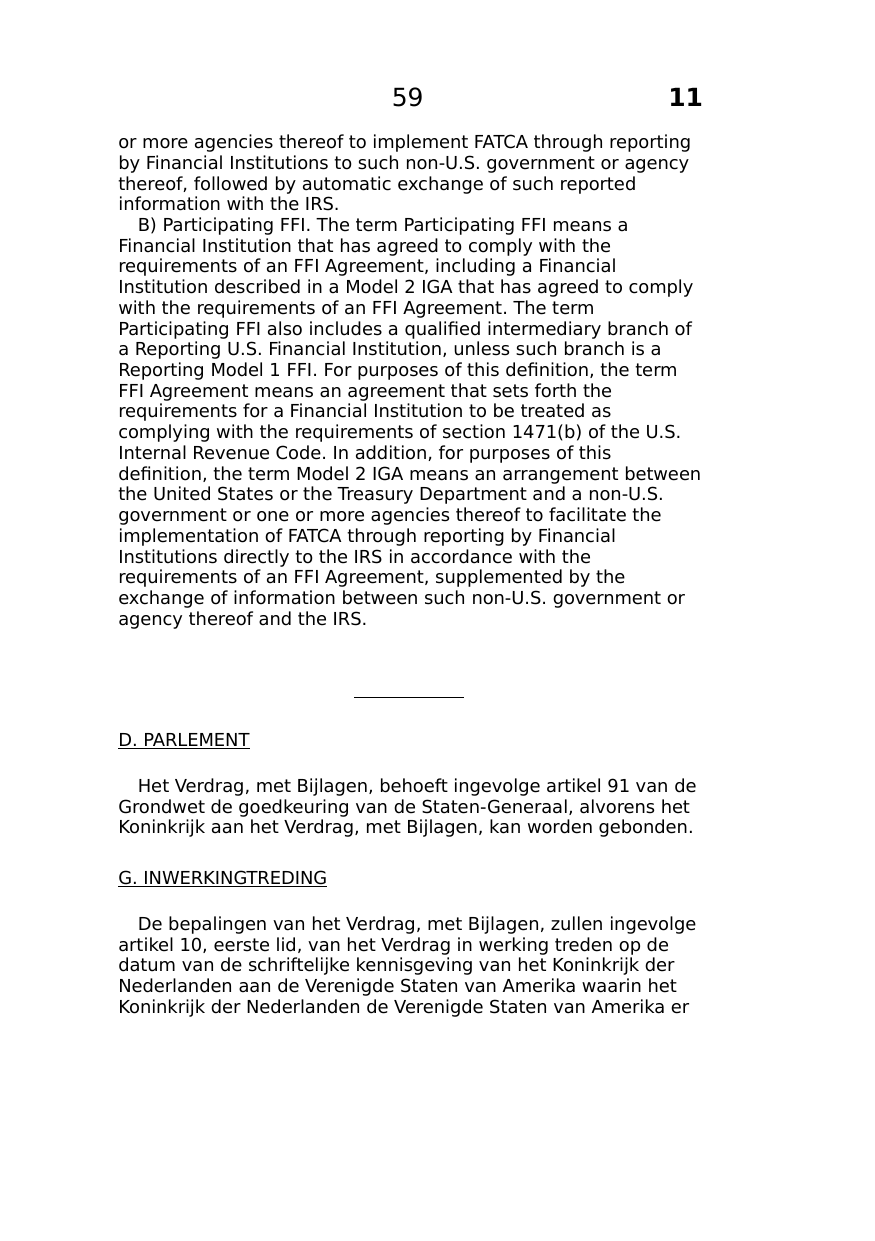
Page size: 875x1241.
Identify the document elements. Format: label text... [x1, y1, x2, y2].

text Het Verdrag, met Bijlagen, behoeft ingevolge artikel 91 van de Grondwet de goedkeuring van de Staten-Generaal, alvorens het Koninkrijk aan het Verdrag, met Bijlagen, kan worden gebonden. [118, 776, 703, 838]
text B) Participating FFI. The term Participating FFI means a Financial Institution that has agreed to comply with the requirements of an FFI Agreement, including a Financial Institution described in a Model 2 IGA that has agreed to comply with the requirements of an FFI Agreement. The term Participating FFI also includes a qualified intermediary branch of a Reporting U.S. Financial Institution, unless such branch is a Reporting Model 1 FFI. For purposes of this definition, the term FFI Agreement means an agreement that sets forth the requirements for a Financial Institution to be treated as complying with the requirements of section 1471(b) of the U.S. Internal Revenue Code. In addition, for purposes of this definition, the term Model 2 IGA means an arrangement between the United States or the Treasury Department and a non-U.S. government or one or more agencies thereof to facilitate the implementation of FATCA through reporting by Financial Institutions directly to the IRS in accordance with the requirements of an FFI Agreement, supplemented by the exchange of information between such non-U.S. government or agency thereof and the IRS. [118, 215, 703, 629]
subtitle G. INWERKINGTREDING [118, 868, 703, 889]
subtitle D. PARLEMENT [118, 730, 703, 751]
text or more agencies thereof to implement FATCA through reporting by Financial Institutions to such non-U.S. government or agency thereof, followed by automatic exchange of such reported information with the IRS. [118, 132, 703, 215]
text De bepalingen van het Verdrag, met Bijlagen, zullen ingevolge artikel 10, eerste lid, van het Verdrag in werking treden op de datum van de schriftelijke kennisgeving van het Koninkrijk der Nederlanden aan de Verenigde Staten van Amerika waarin het Koninkrijk der Nederlanden de Verenigde Staten van Amerika er [118, 914, 703, 1017]
